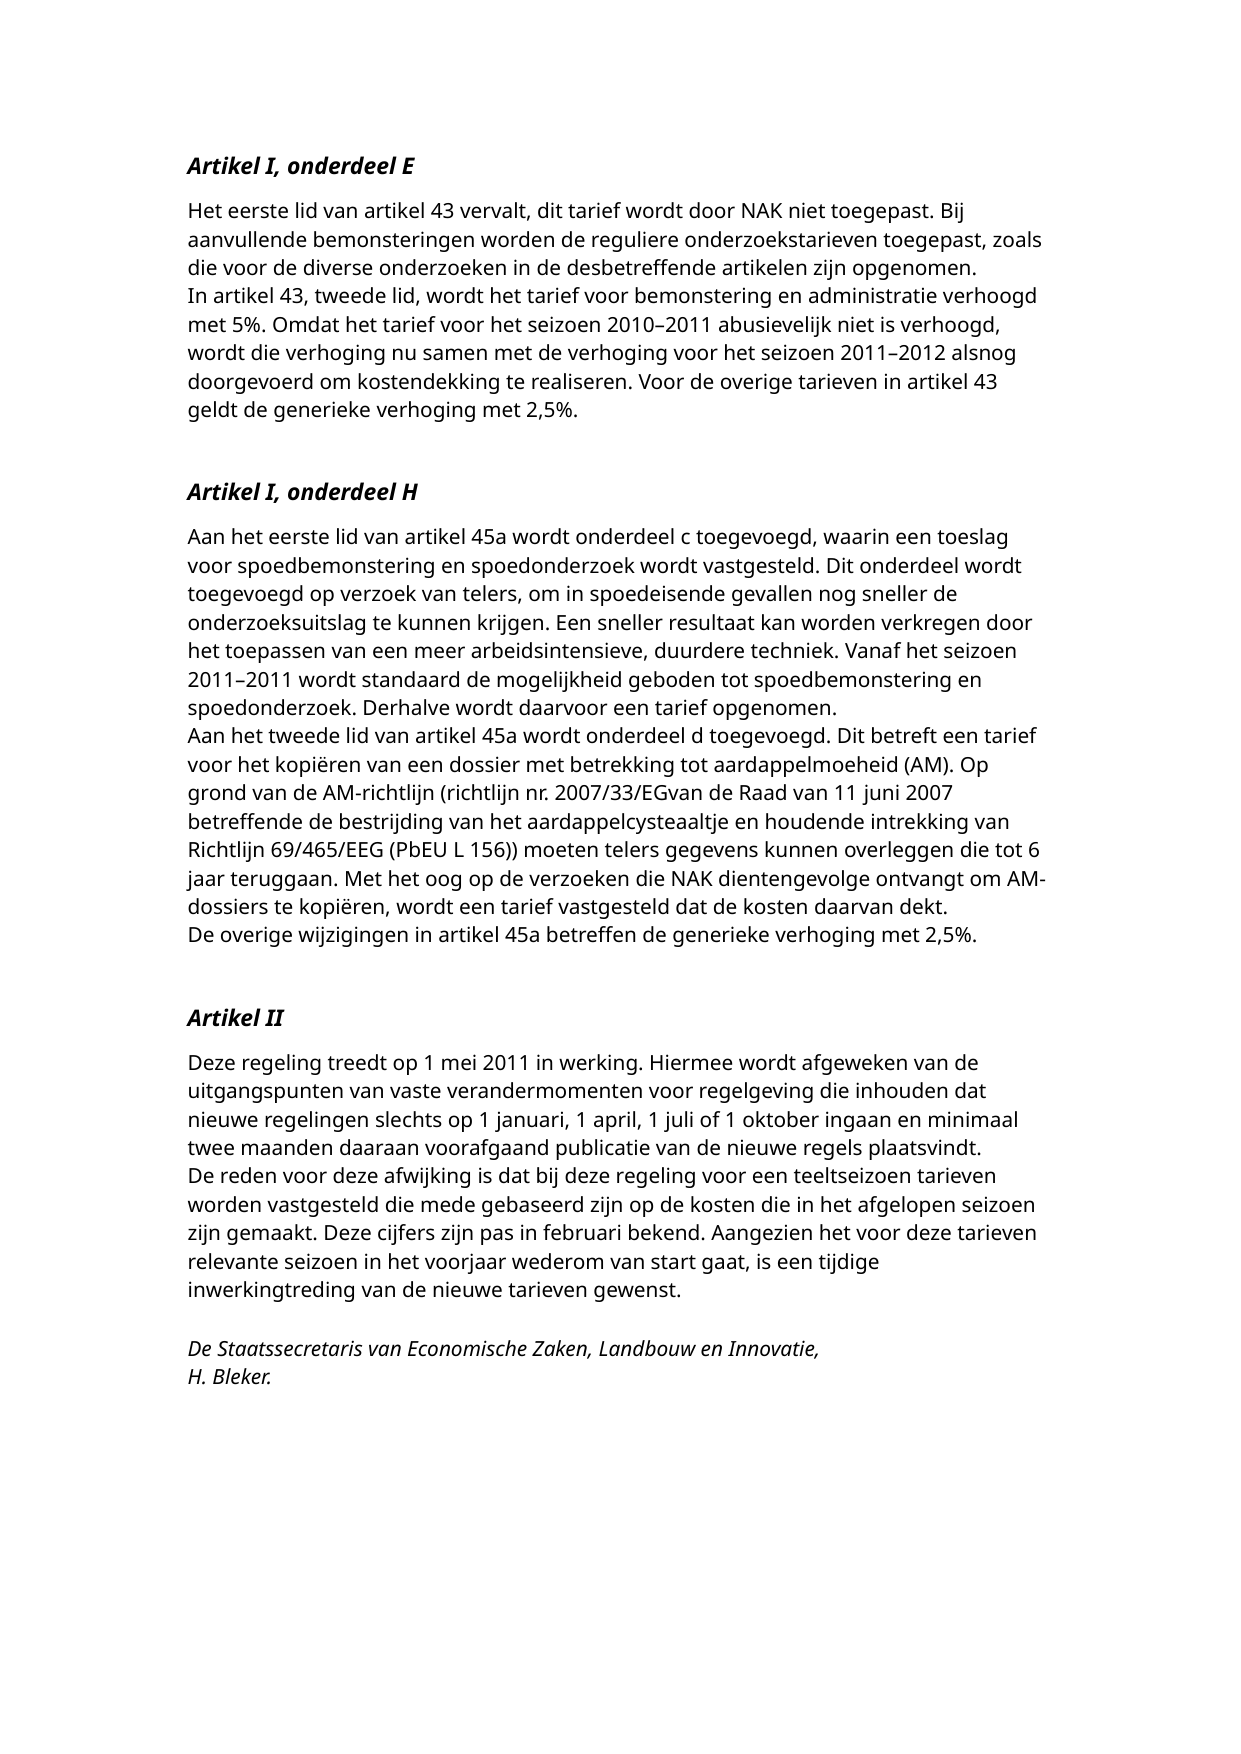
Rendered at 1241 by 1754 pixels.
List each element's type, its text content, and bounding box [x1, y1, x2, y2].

text De overige wijzigingen in artikel 45a betreffen de generieke verhoging met 2,5%. [187, 921, 1053, 949]
subtitle Artikel I, onderdeel H [187, 476, 1053, 507]
text Deze regeling treedt op 1 mei 2011 in werking. Hiermee wordt afgeweken van de uitgangspunten van vaste verandermomenten voor regelgeving die inhouden dat nieuwe regelingen slechts op 1 januari, 1 april, 1 juli of 1 oktober ingaan en minimaal twee maanden daaraan voorafgaand publicatie van de nieuwe regels plaatsvindt. [187, 1048, 1053, 1162]
text H. Bleker. [187, 1362, 1053, 1391]
subtitle Artikel I, onderdeel E [187, 150, 1053, 181]
subtitle Artikel II [187, 1002, 1053, 1033]
text De reden voor deze afwijking is dat bij deze regeling voor een teeltseizoen tarieven worden vastgesteld die mede gebaseerd zijn op de kosten die in het afgelopen seizoen zijn gemaakt. Deze cijfers zijn pas in februari bekend. Aangezien het voor deze tarieven relevante seizoen in het voorjaar wederom van start gaat, is een tijdige inwerkingtreding van de nieuwe tarieven gewenst. [187, 1162, 1053, 1304]
text In artikel 43, tweede lid, wordt het tarief voor bemonstering en administratie verhoogd met 5%. Omdat het tarief voor het seizoen 2010–2011 abusievelijk niet is verhoogd, wordt die verhoging nu samen met de verhoging voor het seizoen 2011–2012 alsnog doorgevoerd om kostendekking te realiseren. Voor de overige tarieven in artikel 43 geldt de generieke verhoging met 2,5%. [187, 282, 1053, 424]
text De Staatssecretaris van Economische Zaken, Landbouw en Innovatie, [187, 1334, 1053, 1362]
text Aan het eerste lid van artikel 45a wordt onderdeel c toegevoegd, waarin een toeslag voor spoedbemonstering en spoedonderzoek wordt vastgesteld. Dit onderdeel wordt toegevoegd op verzoek van telers, om in spoedeisende gevallen nog sneller de onderzoeksuitslag te kunnen krijgen. Een sneller resultaat kan worden verkregen door het toepassen van een meer arbeidsintensieve, duurdere techniek. Vanaf het seizoen 2011–2011 wordt standaard de mogelijkheid geboden tot spoedbemonstering en spoedonderzoek. Derhalve wordt daarvoor een tarief opgenomen. [187, 522, 1053, 722]
text Aan het tweede lid van artikel 45a wordt onderdeel d toegevoegd. Dit betreft een tarief voor het kopiëren van een dossier met betrekking tot aardappelmoeheid (AM). Op grond van de AM-richtlijn (richtlijn nr. 2007/33/EGvan de Raad van 11 juni 2007 betreffende de bestrijding van het aardappelcysteaaltje en houdende intrekking van Richtlijn 69/465/EEG (PbEU L 156)) moeten telers gegevens kunnen overleggen die tot 6 jaar teruggaan. Met het oog op de verzoeken die NAK dientengevolge ontvangt om AM-dossiers te kopiëren, wordt een tarief vastgesteld dat de kosten daarvan dekt. [187, 722, 1053, 921]
text Het eerste lid van artikel 43 vervalt, dit tarief wordt door NAK niet toegepast. Bij aanvullende bemonsteringen worden de reguliere onderzoekstarieven toegepast, zoals die voor de diverse onderzoeken in de desbetreffende artikelen zijn opgenomen. [187, 196, 1053, 282]
